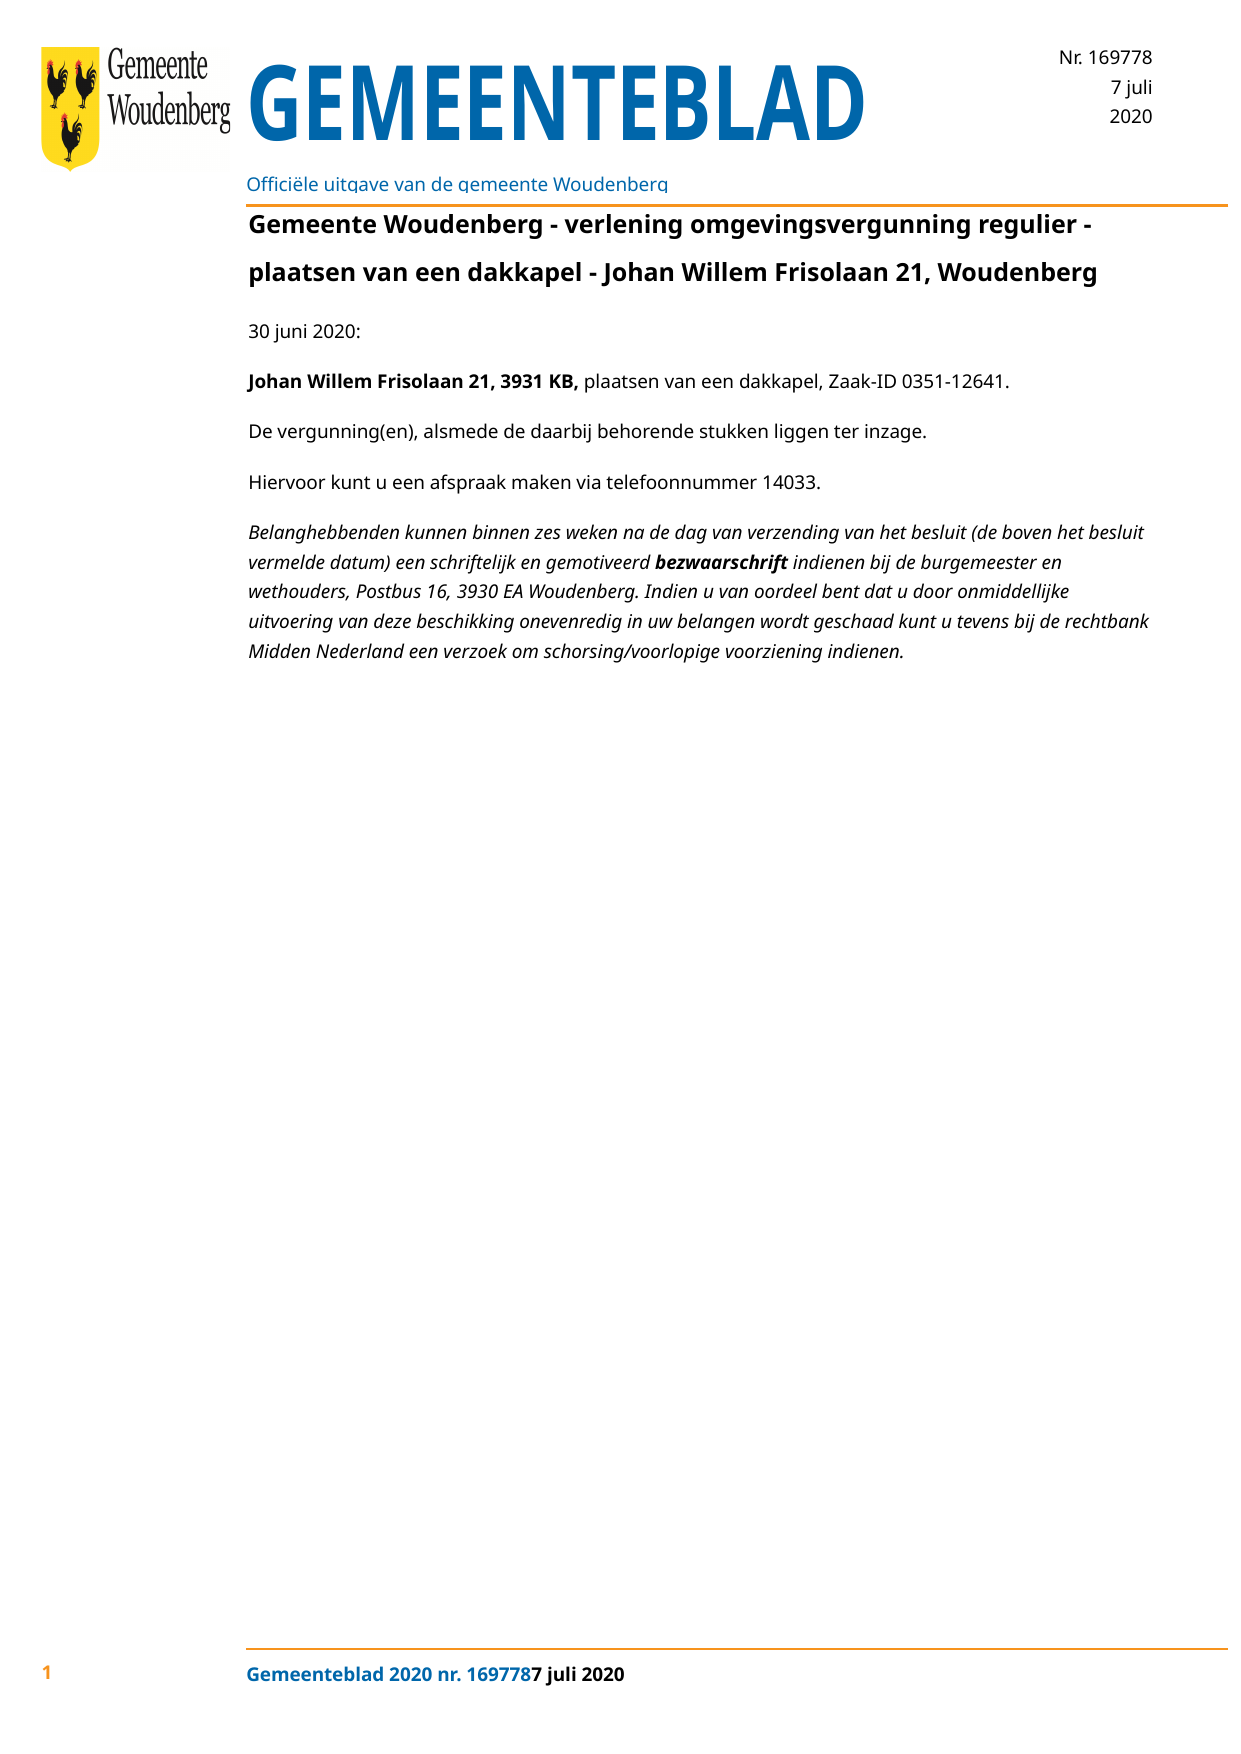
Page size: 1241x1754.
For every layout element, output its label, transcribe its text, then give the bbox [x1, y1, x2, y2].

text Hiervoor kunt u een afspraak maken via telefoonnummer 14033. [248, 469, 1152, 495]
text 30 juni 2020: [248, 318, 1152, 344]
text De vergunning(en), alsmede de daarbij behorende stukken liggen ter inzage. [248, 419, 1152, 444]
text Gemeente Woudenberg - verlening omgevingsvergunning regulier - plaatsen van een dakkapel - Johan Willem Frisolaan 21, Woudenberg [248, 207, 1152, 288]
text Belanghebbenden kunnen binnen zes weken na de dag van verzending van het besluit (de boven het besluit vermelde datum) een schriftelijk en gemotiveerd bezwaarschrift indienen bij de burgemeester en wethouders, Postbus 16, 3930 EA Woudenberg. Indien u van oordeel bent dat u door onmiddellijke uitvoering van deze beschikking onevenredig in uw belangen wordt geschaad kunt u tevens bij de rechtbank Midden Nederland een verzoek om schorsing/voorlopige voorziening indienen. [248, 519, 1152, 664]
text Johan Willem Frisolaan 21, 3931 KB, plaatsen van een dakkapel, Zaak-ID 0351-12641. [248, 368, 1152, 394]
picture [41, 47, 231, 172]
